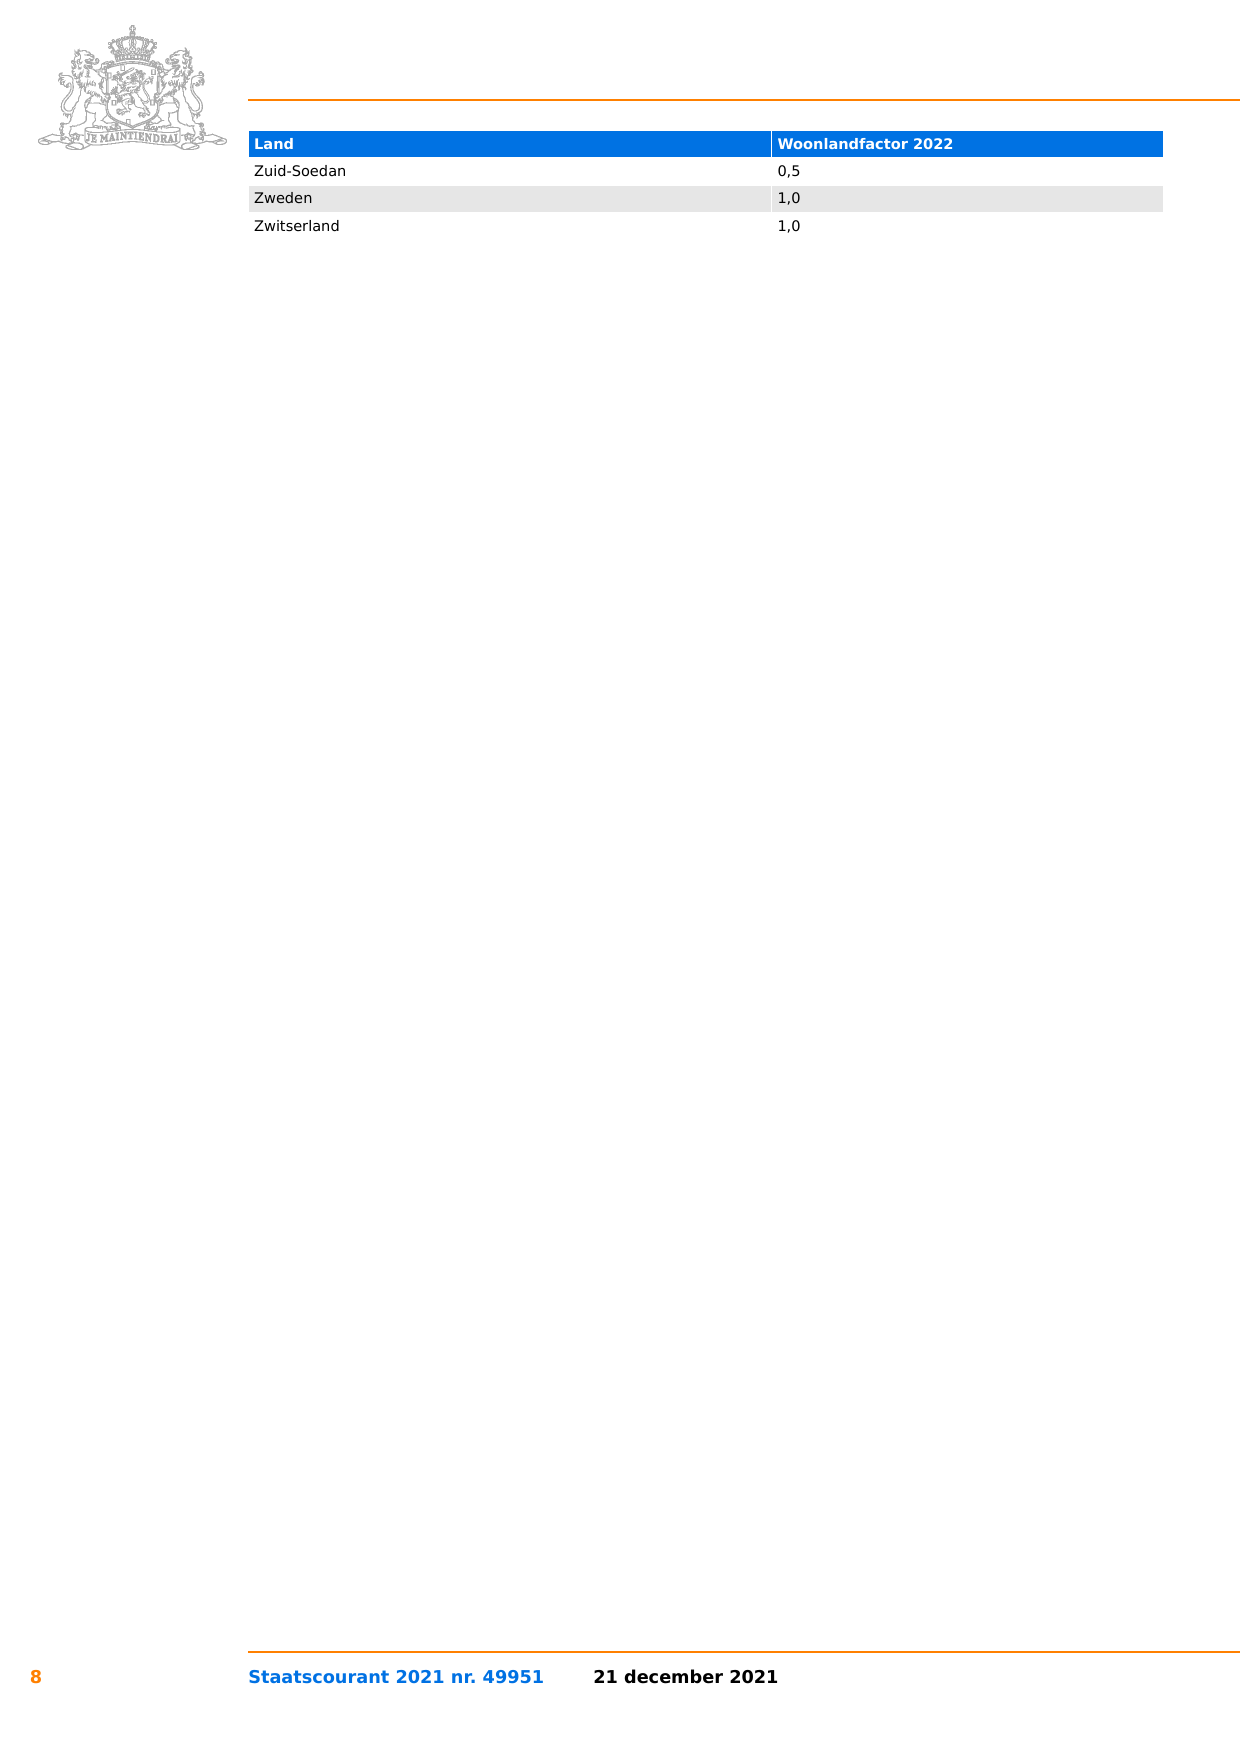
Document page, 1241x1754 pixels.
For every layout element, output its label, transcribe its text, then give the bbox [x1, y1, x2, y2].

table_cell 0,5 [772, 158, 1163, 185]
table_header Land [249, 131, 771, 157]
table_cell Zwitserland [249, 213, 771, 239]
table_header Woonlandfactor 2022 [772, 131, 1163, 157]
table_cell 1,0 [772, 186, 1163, 212]
table_cell 1,0 [772, 213, 1163, 239]
picture [38, 25, 227, 150]
table_cell Zuid-Soedan [249, 158, 771, 185]
table_cell Zweden [249, 186, 771, 212]
